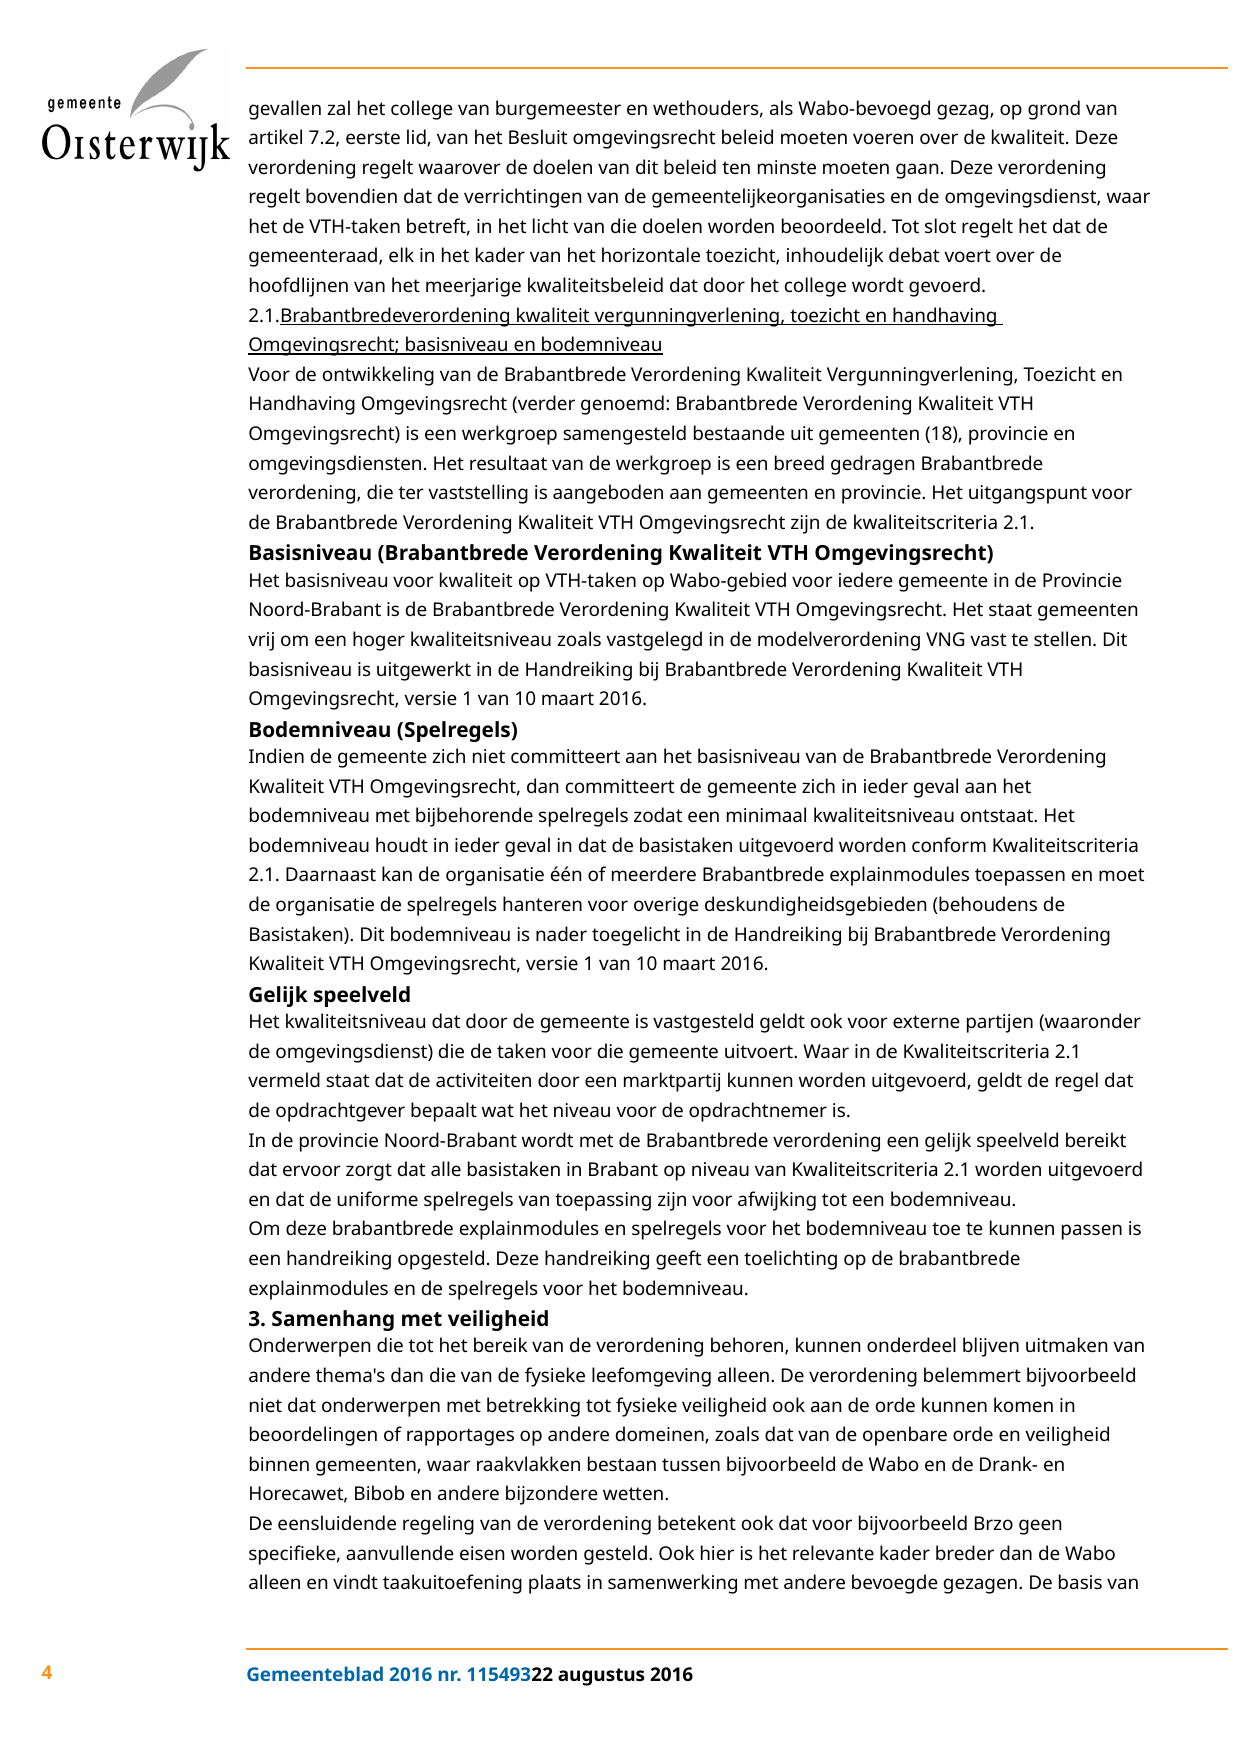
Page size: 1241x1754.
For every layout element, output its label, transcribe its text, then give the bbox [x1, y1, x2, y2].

text Het basisniveau voor kwaliteit op VTH-taken op Wabo-gebied voor iedere gemeente in de Provincie Noord-Brabant is de Brabantbrede Verordening Kwaliteit VTH Omgevingsrecht. Het staat gemeenten vrij om een hoger kwaliteitsniveau zoals vastgelegd in de modelverordening VNG vast te stellen. Dit basisniveau is uitgewerkt in de Handreiking bij Brabantbrede Verordening Kwaliteit VTH Omgevingsrecht, versie 1 van 10 maart 2016. [248, 567, 1152, 711]
text Voor de ontwikkeling van de Brabantbrede Verordening Kwaliteit Vergunningverlening, Toezicht en Handhaving Omgevingsrecht (verder genoemd: Brabantbrede Verordening Kwaliteit VTH Omgevingsrecht) is een werkgroep samengesteld bestaande uit gemeenten (18), provincie en omgevingsdiensten. Het resultaat van de werkgroep is een breed gedragen Brabantbrede verordening, die ter vaststelling is aangeboden aan gemeenten en provincie. Het uitgangspunt voor de Brabantbrede Verordening Kwaliteit VTH Omgevingsrecht zijn de kwaliteitscriteria 2.1. [248, 361, 1152, 535]
text Gelijk speelveld [248, 980, 1152, 1008]
text In de provincie Noord-Brabant wordt met de Brabantbrede verordening een gelijk speelveld bereikt dat ervoor zorgt dat alle basistaken in Brabant op niveau van Kwaliteitscriteria 2.1 worden uitgevoerd en dat de uniforme spelregels van toepassing zijn voor afwijking tot een bodemniveau. [248, 1127, 1152, 1212]
text Onderwerpen die tot het bereik van de verordening behoren, kunnen onderdeel blijven uitmaken van andere thema's dan die van de fysieke leefomgeving alleen. De verordening belemmert bijvoorbeeld niet dat onderwerpen met betrekking tot fysieke veiligheid ook aan de orde kunnen komen in beoordelingen of rapportages op andere domeinen, zoals dat van de openbare orde en veiligheid binnen gemeenten, waar raakvlakken bestaan tussen bijvoorbeeld de Wabo en de Drank- en Horecawet, Bibob en andere bijzondere wetten. [248, 1333, 1152, 1506]
text 3. Samenhang met veiligheid [248, 1304, 1152, 1333]
text De eensluidende regeling van de verordening betekent ook dat voor bijvoorbeeld Brzo geen specifieke, aanvullende eisen worden gesteld. Ook hier is het relevante kader breder dan de Wabo alleen en vindt taakuitoefening plaats in samenwerking met andere bevoegde gezagen. De basis van [248, 1510, 1152, 1595]
text Bodemniveau (Spelregels) [248, 715, 1152, 743]
text 2.1.Brabantbredeverordening kwaliteit vergunningverlening, toezicht en handhaving Omgevingsrecht; basisniveau en bodemniveau [248, 302, 1152, 357]
text Basisniveau (Brabantbrede Verordening Kwaliteit VTH Omgevingsrecht) [248, 538, 1152, 567]
text gevallen zal het college van burgemeester en wethouders, als Wabo-bevoegd gezag, op grond van artikel 7.2, eerste lid, van het Besluit omgevingsrecht beleid moeten voeren over de kwaliteit. Deze verordening regelt waarover de doelen van dit beleid ten minste moeten gaan. Deze verordening regelt bovendien dat de verrichtingen van de gemeentelijkeorganisaties en de omgevingsdienst, waar het de VTH-taken betreft, in het licht van die doelen worden beoordeeld. Tot slot regelt het dat de gemeenteraad, elk in het kader van het horizontale toezicht, inhoudelijk debat voert over de hoofdlijnen van het meerjarige kwaliteitsbeleid dat door het college wordt gevoerd. [248, 95, 1152, 298]
picture [41, 47, 231, 172]
text Om deze brabantbrede explainmodules en spelregels voor het bodemniveau toe te kunnen passen is een handreiking opgesteld. Deze handreiking geeft een toelichting op de brabantbrede explainmodules en de spelregels voor het bodemniveau. [248, 1216, 1152, 1300]
text Indien de gemeente zich niet committeert aan het basisniveau van de Brabantbrede Verordening Kwaliteit VTH Omgevingsrecht, dan committeert de gemeente zich in ieder geval aan het bodemniveau met bijbehorende spelregels zodat een minimaal kwaliteitsniveau ontstaat. Het bodemniveau houdt in ieder geval in dat de basistaken uitgevoerd worden conform Kwaliteitscriteria 2.1. Daarnaast kan de organisatie één of meerdere Brabantbrede explainmodules toepassen en moet de organisatie de spelregels hanteren voor overige deskundigheidsgebieden (behoudens de Basistaken). Dit bodemniveau is nader toegelicht in de Handreiking bij Brabantbrede Verordening Kwaliteit VTH Omgevingsrecht, versie 1 van 10 maart 2016. [248, 743, 1152, 976]
text Het kwaliteitsniveau dat door de gemeente is vastgesteld geldt ook voor externe partijen (waaronder de omgevingsdienst) die de taken voor die gemeente uitvoert. Waar in de Kwaliteitscriteria 2.1 vermeld staat dat de activiteiten door een marktpartij kunnen worden uitgevoerd, geldt de regel dat de opdrachtgever bepaalt wat het niveau voor de opdrachtnemer is. [248, 1008, 1152, 1123]
